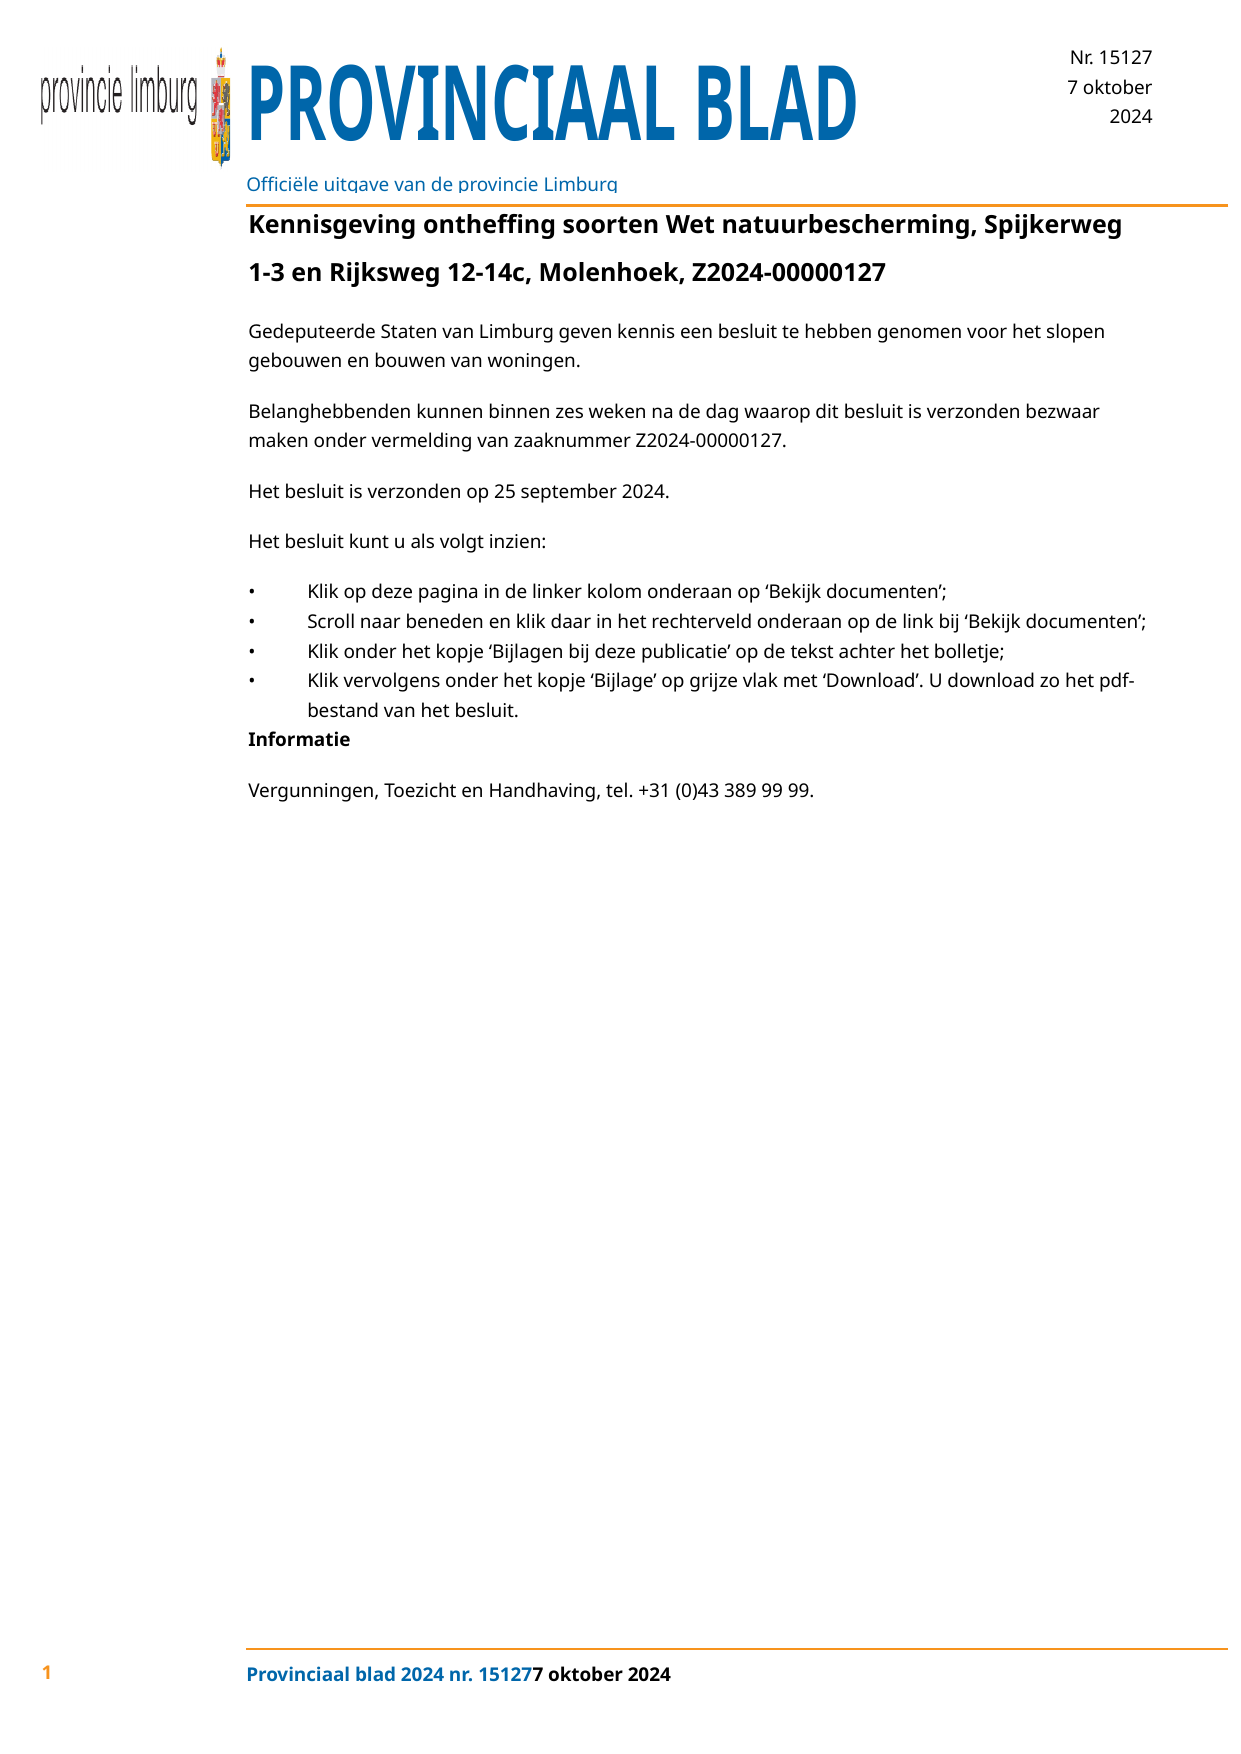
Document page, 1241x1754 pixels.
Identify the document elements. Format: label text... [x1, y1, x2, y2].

text Belanghebbenden kunnen binnen zes weken na de dag waarop dit besluit is verzonden bezwaar maken onder vermelding van zaaknummer Z2024-00000127. [248, 398, 1152, 453]
text Gedeputeerde Staten van Limburg geven kennis een besluit te hebben genomen voor het slopen gebouwen en bouwen van woningen. [248, 318, 1152, 373]
list Klik vervolgens onder het kopje ‘Bijlage’ op grijze vlak met ‘Download’. U download zo het pdf-bestand van het besluit. [248, 667, 1152, 723]
picture [41, 47, 231, 172]
text Het besluit kunt u als volgt inzien: [248, 528, 1152, 554]
list Klik onder het kopje ‘Bijlagen bij deze publicatie’ op de tekst achter het bolletje; [248, 638, 1152, 664]
text Vergunningen, Toezicht en Handhaving, tel. +31 (0)43 389 99 99. [248, 777, 1152, 803]
text Het besluit is verzonden op 25 september 2024. [248, 478, 1152, 504]
list Klik op deze pagina in de linker kolom onderaan op ‘Bekijk documenten’; [248, 579, 1152, 604]
text Kennisgeving ontheffing soorten Wet natuurbescherming, Spijkerweg 1-3 en Rijksweg 12-14c, Molenhoek, Z2024-00000127 [248, 207, 1152, 288]
list Scroll naar beneden en klik daar in het rechterveld onderaan op de link bij ‘Bekijk documenten’; [248, 608, 1152, 634]
text Informatie [248, 727, 1152, 752]
